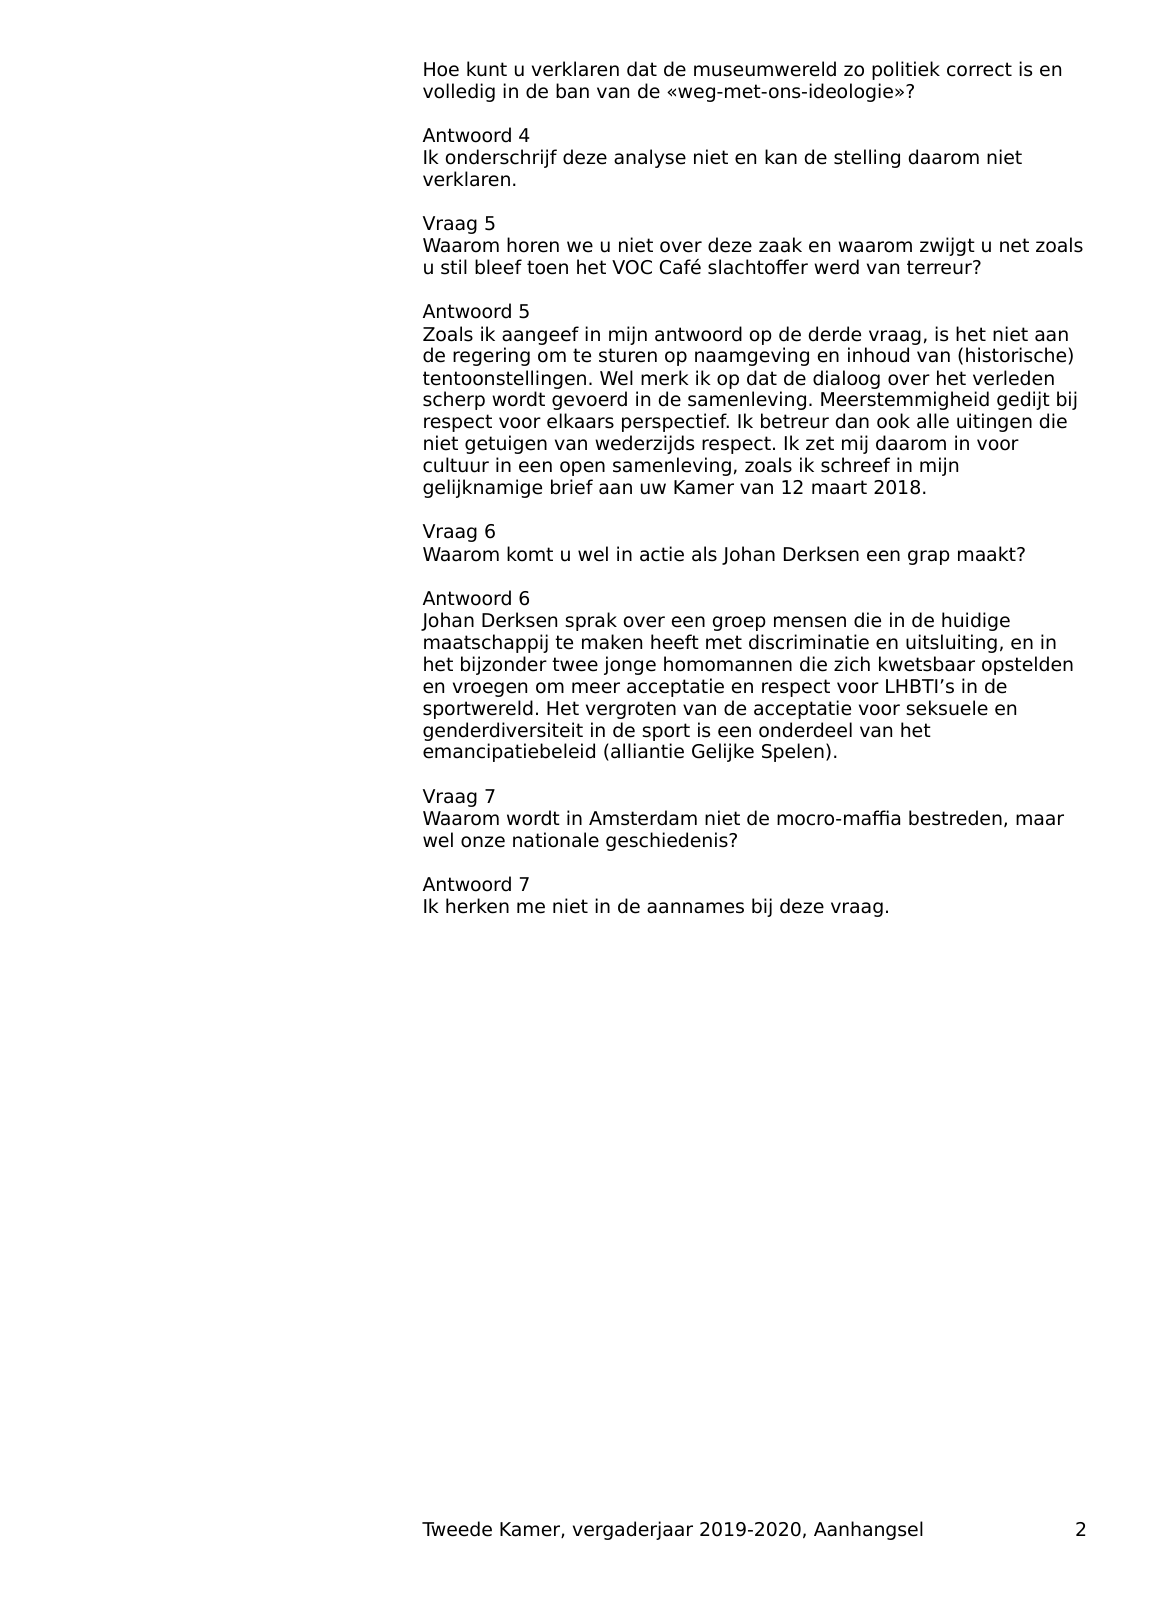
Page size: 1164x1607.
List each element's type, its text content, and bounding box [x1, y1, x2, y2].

text Ik herken me niet in de aannames bij deze vraag. [422, 896, 1087, 918]
text Ik onderschrijf deze analyse niet en kan de stelling daarom niet verklaren. [422, 147, 1087, 191]
text Antwoord 7 [422, 874, 1087, 896]
text Vraag 6 [422, 521, 1087, 543]
text Antwoord 4 [422, 125, 1087, 147]
text Hoe kunt u verklaren dat de museumwereld zo politiek correct is en volledig in de ban van de «weg-met-ons-ideologie»? [422, 59, 1087, 103]
text Vraag 5 [422, 213, 1087, 235]
text Zoals ik aangeef in mijn antwoord op de derde vraag, is het niet aan de regering om te sturen op naamgeving en inhoud van (historische) tentoonstellingen. Wel merk ik op dat de dialoog over het verleden scherp wordt gevoerd in de samenleving. Meerstemmigheid gedijt bij respect voor elkaars perspectief. Ik betreur dan ook alle uitingen die niet getuigen van wederzijds respect. Ik zet mij daarom in voor cultuur in een open samenleving, zoals ik schreef in mijn gelijknamige brief aan uw Kamer van 12 maart 2018. [422, 323, 1087, 499]
text Waarom komt u wel in actie als Johan Derksen een grap maakt? [422, 543, 1087, 565]
text Antwoord 6 [422, 588, 1087, 609]
text Waarom wordt in Amsterdam niet de mocro-maffia bestreden, maar wel onze nationale geschiedenis? [422, 808, 1087, 852]
text Johan Derksen sprak over een groep mensen die in de huidige maatschappij te maken heeft met discriminatie en uitsluiting, en in het bijzonder twee jonge homomannen die zich kwetsbaar opstelden en vroegen om meer acceptatie en respect voor LHBTI’s in de sportwereld. Het vergroten van de acceptatie voor seksuele en genderdiversiteit in de sport is een onderdeel van het emancipatiebeleid (alliantie Gelijke Spelen). [422, 609, 1087, 763]
text Waarom horen we u niet over deze zaak en waarom zwijgt u net zoals u stil bleef toen het VOC Café slachtoffer werd van terreur? [422, 235, 1087, 279]
text Vraag 7 [422, 786, 1087, 808]
text Antwoord 5 [422, 301, 1087, 323]
